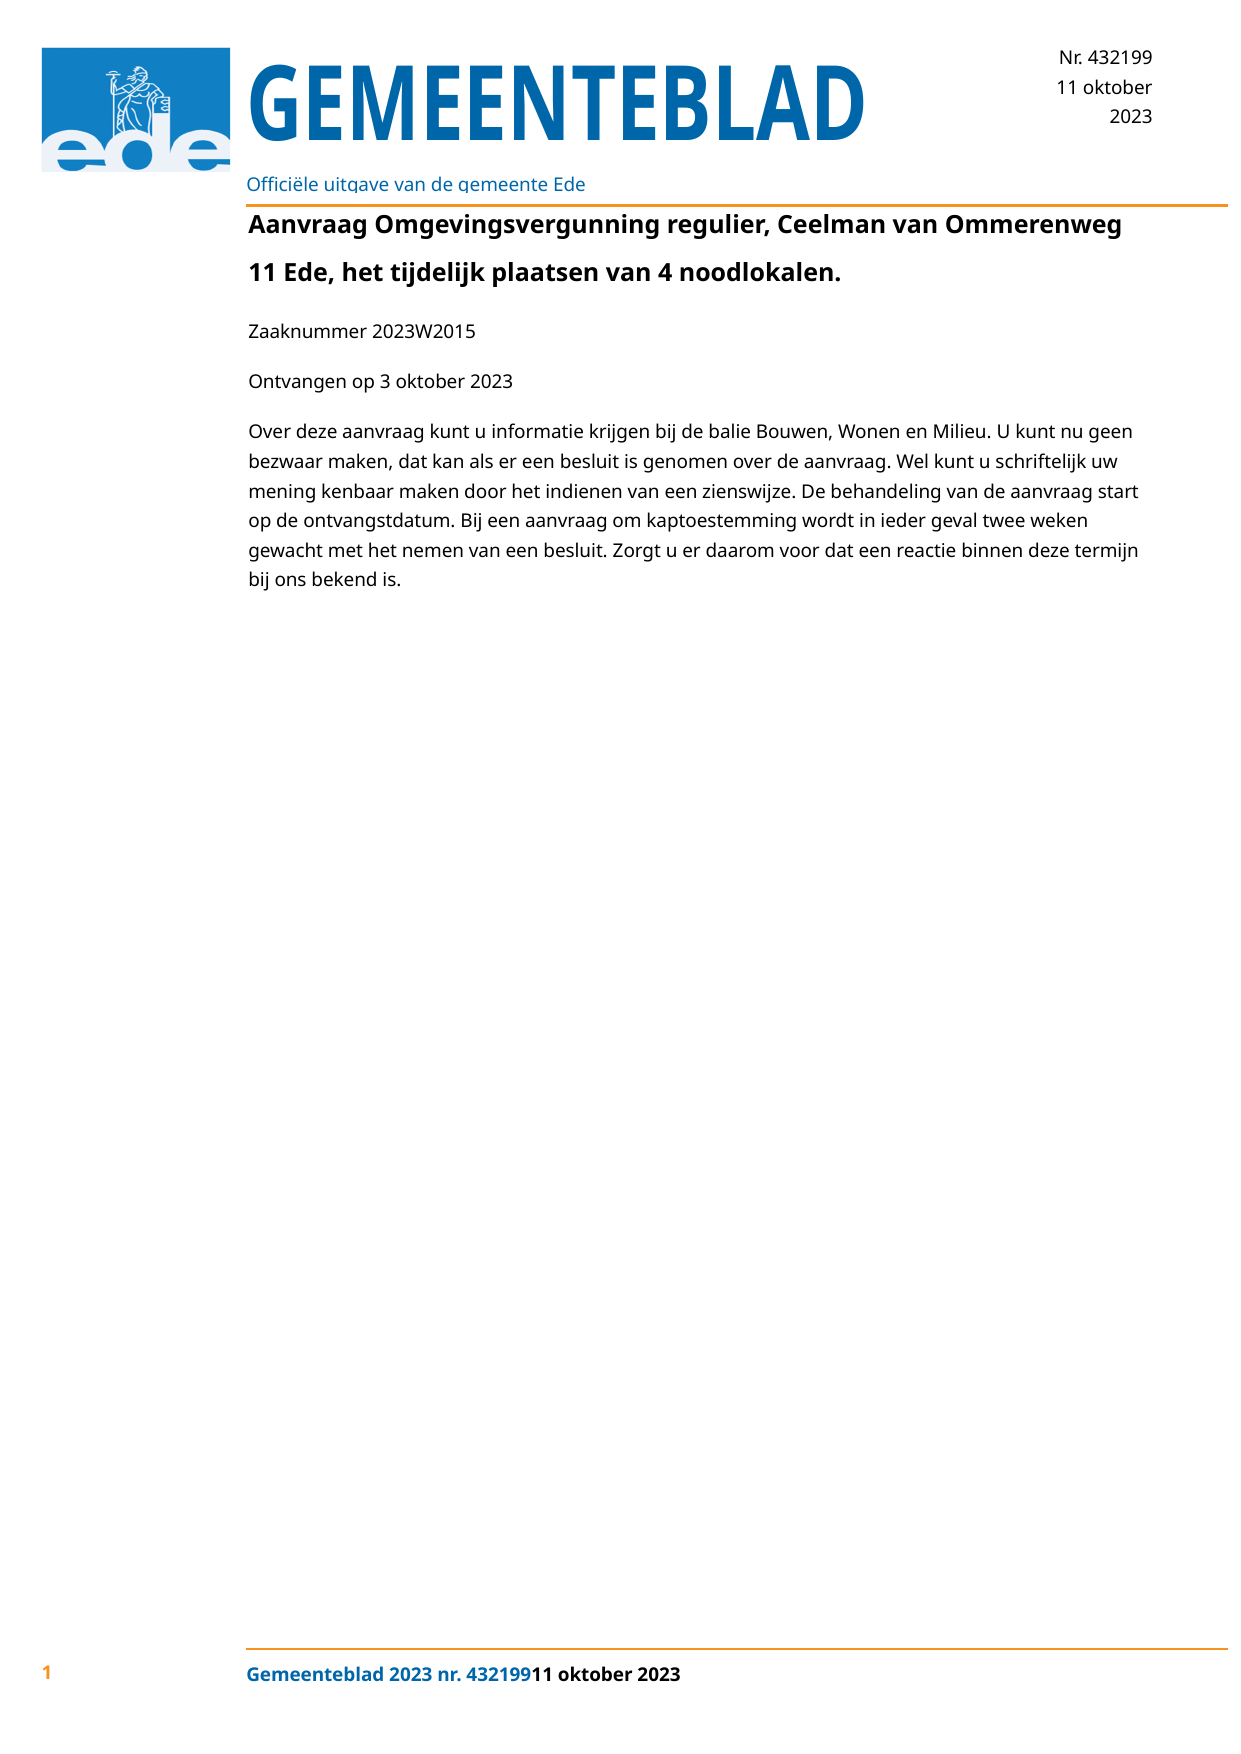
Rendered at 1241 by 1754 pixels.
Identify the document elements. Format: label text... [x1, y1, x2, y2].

text Aanvraag Omgevingsvergunning regulier, Ceelman van Ommerenweg 11 Ede, het tijdelijk plaatsen van 4 noodlokalen. [248, 207, 1152, 288]
text Zaaknummer 2023W2015 [248, 318, 1152, 344]
text Over deze aanvraag kunt u informatie krijgen bij de balie Bouwen, Wonen en Milieu. U kunt nu geen bezwaar maken, dat kan als er een besluit is genomen over de aanvraag. Wel kunt u schriftelijk uw mening kenbaar maken door het indienen van een zienswijze. De behandeling van de aanvraag start op de ontvangstdatum. Bij een aanvraag om kaptoestemming wordt in ieder geval twee weken gewacht met het nemen van een besluit. Zorgt u er daarom voor dat een reactie binnen deze termijn bij ons bekend is. [248, 419, 1152, 592]
text Ontvangen op 3 oktober 2023 [248, 368, 1152, 394]
picture [41, 47, 231, 172]
